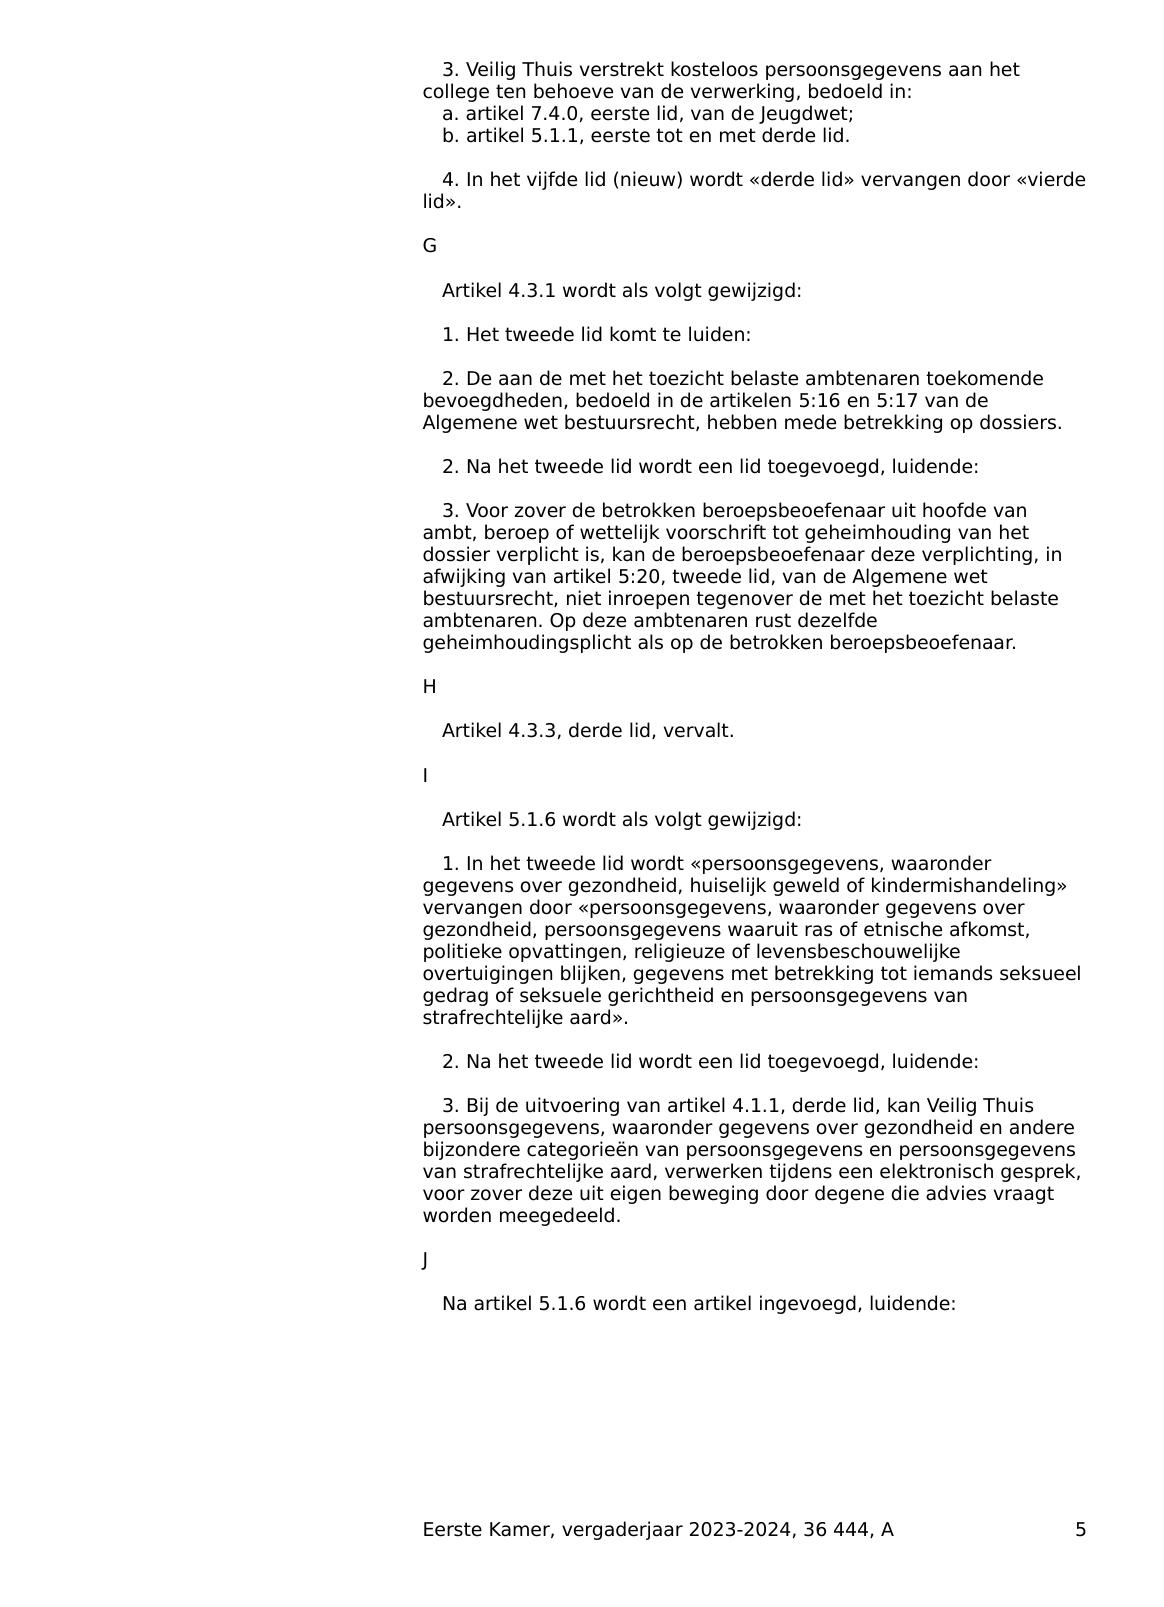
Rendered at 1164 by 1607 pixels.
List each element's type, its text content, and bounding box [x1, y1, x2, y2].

text 4. In het vijfde lid (nieuw) wordt «derde lid» vervangen door «vierde lid». [422, 169, 1087, 213]
text 2. Na het tweede lid wordt een lid toegevoegd, luidende: [422, 456, 1087, 478]
text Artikel 4.3.1 wordt als volgt gewijzigd: [422, 279, 1087, 301]
text b. artikel 5.1.1, eerste tot en met derde lid. [422, 125, 1087, 147]
text I [422, 764, 1087, 786]
text 3. Bij de uitvoering van artikel 4.1.1, derde lid, kan Veilig Thuis persoonsgegevens, waaronder gegevens over gezondheid en andere bijzondere categorieën van persoonsgegevens en persoonsgegevens van strafrechtelijke aard, verwerken tijdens een elektronisch gesprek, voor zover deze uit eigen beweging door degene die advies vraagt worden meegedeeld. [422, 1095, 1087, 1227]
text 1. Het tweede lid komt te luiden: [422, 324, 1087, 346]
text 2. Na het tweede lid wordt een lid toegevoegd, luidende: [422, 1051, 1087, 1073]
text Na artikel 5.1.6 wordt een artikel ingevoegd, luidende: [422, 1293, 1087, 1315]
text 3. Voor zover de betrokken beroepsbeoefenaar uit hoofde van ambt, beroep of wettelijk voorschrift tot geheimhouding van het dossier verplicht is, kan de beroepsbeoefenaar deze verplichting, in afwijking van artikel 5:20, tweede lid, van de Algemene wet bestuursrecht, niet inroepen tegenover de met het toezicht belaste ambtenaren. Op deze ambtenaren rust dezelfde geheimhoudingsplicht als op de betrokken beroepsbeoefenaar. [422, 500, 1087, 654]
text H [422, 676, 1087, 698]
text 2. De aan de met het toezicht belaste ambtenaren toekomende bevoegdheden, bedoeld in de artikelen 5:16 en 5:17 van de Algemene wet bestuursrecht, hebben mede betrekking op dossiers. [422, 368, 1087, 434]
text J [422, 1249, 1087, 1271]
text Artikel 4.3.3, derde lid, vervalt. [422, 720, 1087, 742]
text a. artikel 7.4.0, eerste lid, van de Jeugdwet; [422, 103, 1087, 125]
text G [422, 235, 1087, 257]
text Artikel 5.1.6 wordt als volgt gewijzigd: [422, 809, 1087, 831]
text 3. Veilig Thuis verstrekt kosteloos persoonsgegevens aan het college ten behoeve van de verwerking, bedoeld in: [422, 59, 1087, 103]
text 1. In het tweede lid wordt «persoonsgegevens, waaronder gegevens over gezondheid, huiselijk geweld of kindermishandeling» vervangen door «persoonsgegevens, waaronder gegevens over gezondheid, persoonsgegevens waaruit ras of etnische afkomst, politieke opvattingen, religieuze of levensbeschouwelijke overtuigingen blijken, gegevens met betrekking tot iemands seksueel gedrag of seksuele gerichtheid en persoonsgegevens van strafrechtelijke aard». [422, 853, 1087, 1029]
